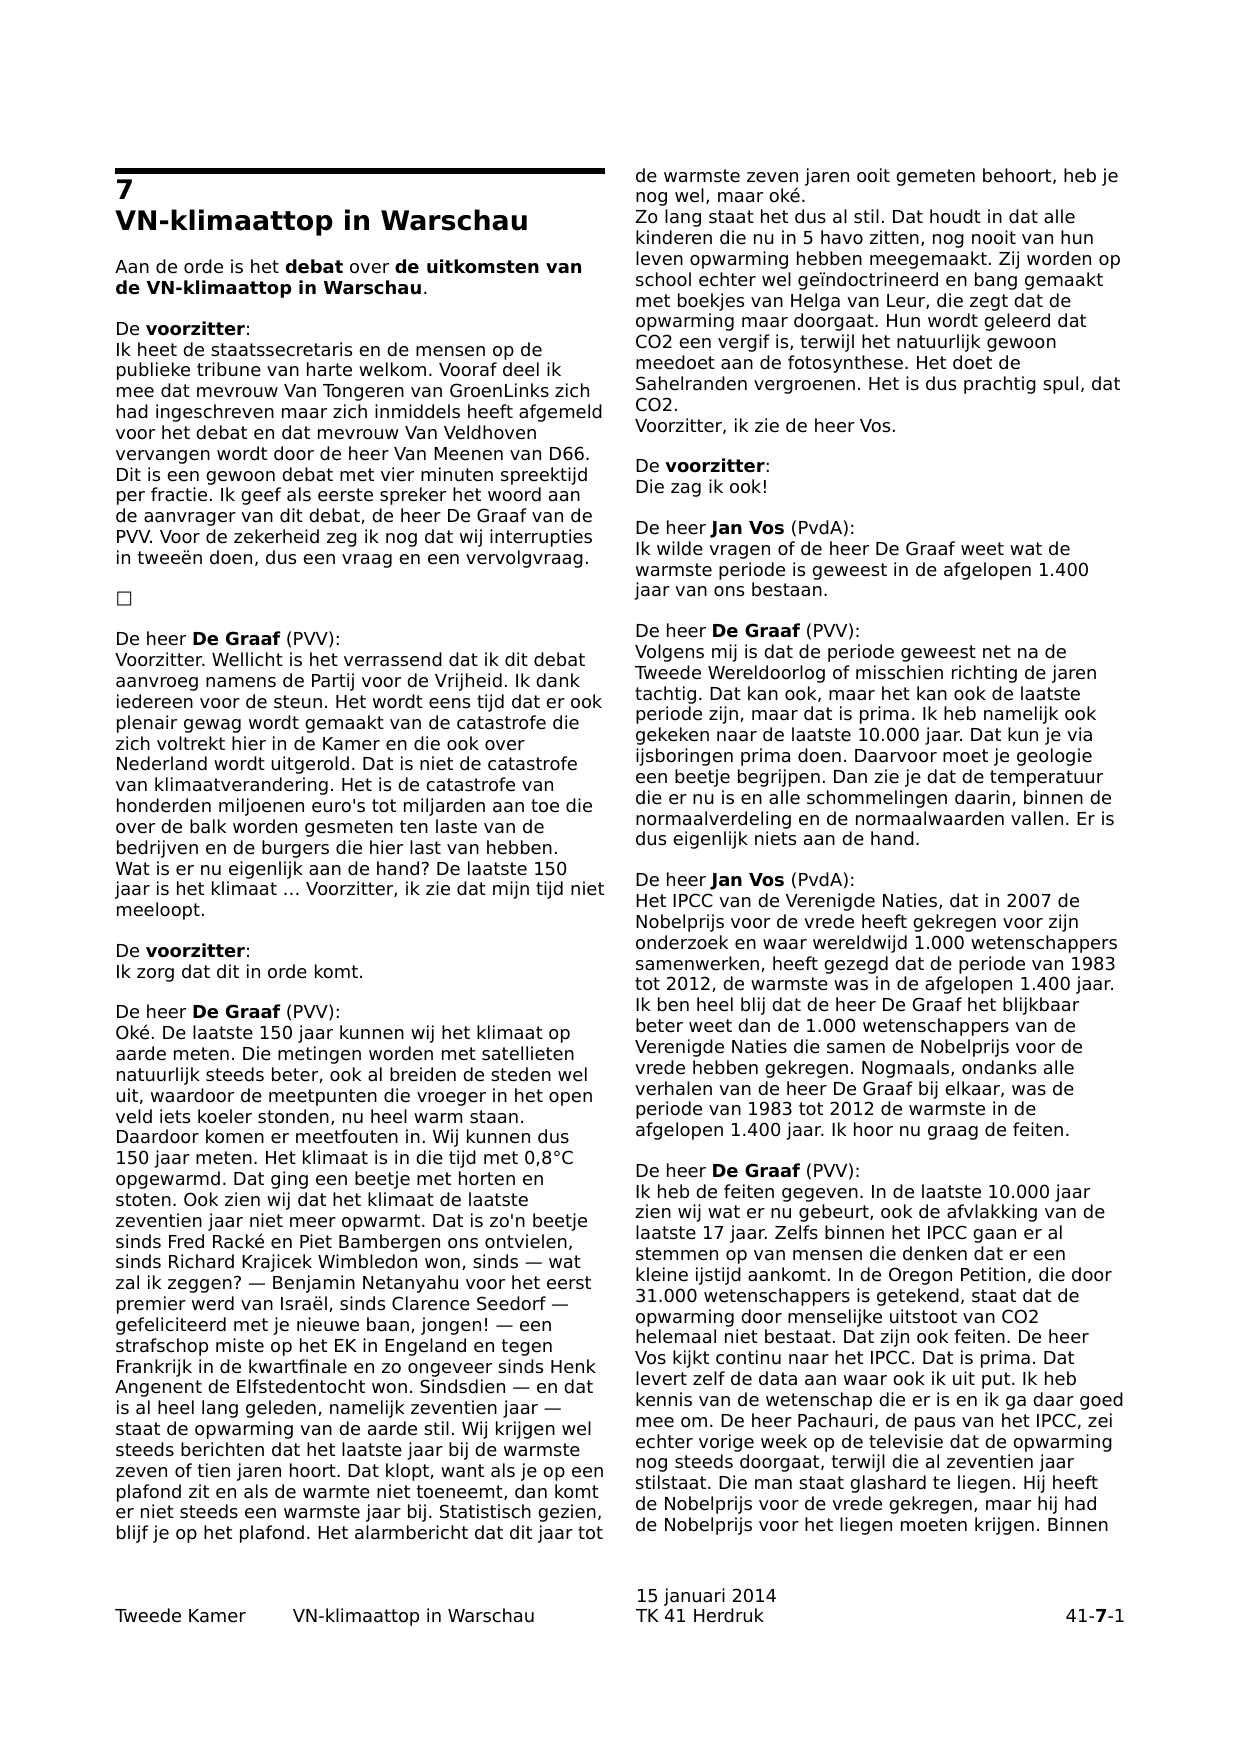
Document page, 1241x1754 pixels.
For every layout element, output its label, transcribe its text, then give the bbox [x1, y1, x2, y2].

text De heer Jan Vos (PvdA): [635, 870, 1125, 891]
text Voorzitter. Wellicht is het verrassend dat ik dit debat aanvroeg namens de Partij voor de Vrijheid. Ik dank iedereen voor de steun. Het wordt eens tijd dat er ook plenair gewag wordt gemaakt van de catastrofe die zich voltrekt hier in de Kamer en die ook over Nederland wordt uitgerold. Dat is niet de catastrofe van klimaatverandering. Het is de catastrofe van honderden miljoenen euro's tot miljarden aan toe die over de balk worden gesmeten ten laste van de bedrijven en de burgers die hier last van hebben. [115, 650, 605, 858]
text De heer Jan Vos (PvdA): [635, 518, 1125, 538]
text De voorzitter: [115, 318, 605, 339]
text Het IPCC van de Verenigde Naties, dat in 2007 de Nobelprijs voor de vrede heeft gekregen voor zijn onderzoek en waar wereldwijd 1.000 wetenschappers samenwerken, heeft gezegd dat de periode van 1983 tot 2012, de warmste was in de afgelopen 1.400 jaar. Ik ben heel blij dat de heer De Graaf het blijkbaar beter weet dan de 1.000 wetenschappers van de Verenigde Naties die samen de Nobelprijs voor de vrede hebben gekregen. Nogmaals, ondanks alle verhalen van de heer De Graaf bij elkaar, was de periode van 1983 tot 2012 de warmste in de afgelopen 1.400 jaar. Ik hoor nu graag de feiten. [635, 891, 1125, 1141]
text De voorzitter: [115, 941, 605, 961]
text Volgens mij is dat de periode geweest net na de Tweede Wereldoorlog of misschien richting de jaren tachtig. Dat kan ook, maar het kan ook de laatste periode zijn, maar dat is prima. Ik heb namelijk ook gekeken naar de laatste 10.000 jaar. Dat kun je via ijsboringen prima doen. Daarvoor moet je geologie een beetje begrijpen. Dan zie je dat de temperatuur die er nu is en alle schommelingen daarin, binnen de normaalverdeling en de normaalwaarden vallen. Er is dus eigenlijk niets aan de hand. [635, 642, 1125, 850]
text Aan de orde is het debat over de uitkomsten van de VN-klimaattop in Warschau. [115, 257, 605, 298]
text De heer De Graaf (PVV): [635, 621, 1125, 642]
text Ik heet de staatssecretaris en de mensen op de publieke tribune van harte welkom. Vooraf deel ik mee dat mevrouw Van Tongeren van GroenLinks zich had ingeschreven maar zich inmiddels heeft afgemeld voor het debat en dat mevrouw Van Veldhoven vervangen wordt door de heer Van Meenen van D66. Dit is een gewoon debat met vier minuten spreektijd per fractie. Ik geef als eerste spreker het woord aan de aanvrager van dit debat, de heer De Graaf van de PVV. Voor de zekerheid zeg ik nog dat wij interrupties in tweeën doen, dus een vraag en een vervolgvraag. [115, 339, 605, 568]
text De heer De Graaf (PVV): [115, 629, 605, 650]
text Wat is er nu eigenlijk aan de hand? De laatste 150 jaar is het klimaat … Voorzitter, ik zie dat mijn tijd niet meeloopt. [115, 858, 605, 921]
text Zo lang staat het dus al stil. Dat houdt in dat alle kinderen die nu in 5 havo zitten, nog nooit van hun leven opwarming hebben meegemaakt. Zij worden op school echter wel geïndoctrineerd en bang gemaakt met boekjes van Helga van Leur, die zegt dat de opwarming maar doorgaat. Hun wordt geleerd dat CO2 een vergif is, terwijl het natuurlijk gewoon meedoet aan de fotosynthese. Het doet de Sahelranden vergroenen. Het is dus prachtig spul, dat CO2. [635, 207, 1125, 415]
text Voorzitter, ik zie de heer Vos. [635, 415, 1125, 436]
text Die zag ik ook! [635, 477, 1125, 498]
text Ik zorg dat dit in orde komt. [115, 961, 605, 982]
text ⬜ [115, 588, 605, 609]
text De heer De Graaf (PVV): [635, 1161, 1125, 1181]
text De heer De Graaf (PVV): [115, 1002, 605, 1023]
text Oké. De laatste 150 jaar kunnen wij het klimaat op aarde meten. Die metingen worden met satellieten natuurlijk steeds beter, ook al breiden de steden wel uit, waardoor de meetpunten die vroeger in het open veld iets koeler stonden, nu heel warm staan. Daardoor komen er meetfouten in. Wij kunnen dus 150 jaar meten. Het klimaat is in die tijd met 0,8°C opgewarmd. Dat ging een beetje met horten en stoten. Ook zien wij dat het klimaat de laatste zeventien jaar niet meer opwarmt. Dat is zo'n beetje sinds Fred Racké en Piet Bambergen ons ontvielen, sinds Richard Krajicek Wimbledon won, sinds — wat zal ik zeggen? — Benjamin Netanyahu voor het eerst premier werd van Israël, sinds Clarence Seedorf — gefeliciteerd met je nieuwe baan, jongen! — een strafschop miste op het EK in Engeland en tegen Frankrijk in de kwartfinale en zo ongeveer sinds Henk Angenent de Elfstedentocht won. Sindsdien — en dat is al heel lang geleden, namelijk zeventien jaar — staat de opwarming van de aarde stil. Wij krijgen wel steeds berichten dat het laatste jaar bij de warmste zeven of tien jaren hoort. Dat klopt, want als je op een plafond zit en als de warmte niet toeneemt, dan komt er niet steeds een warmste jaar bij. Statistisch gezien, blijf je op het plafond. Het alarmbericht dat dit jaar tot [115, 1023, 605, 1544]
text Ik heb de feiten gegeven. In de laatste 10.000 jaar zien wij wat er nu gebeurt, ook de afvlakking van de laatste 17 jaar. Zelfs binnen het IPCC gaan er al stemmen op van mensen die denken dat er een kleine ijstijd aankomt. In de Oregon Petition, die door 31.000 wetenschappers is getekend, staat dat de opwarming door menselijke uitstoot van CO2 helemaal niet bestaat. Dat zijn ook feiten. De heer Vos kijkt continu naar het IPCC. Dat is prima. Dat levert zelf de data aan waar ook ik uit put. Ik heb kennis van de wetenschap die er is en ik ga daar goed mee om. De heer Pachauri, de paus van het IPCC, zei echter vorige week op de televisie dat de opwarming nog steeds doorgaat, terwijl die al zeventien jaar stilstaat. Die man staat glashard te liegen. Hij heeft de Nobelprijs voor de vrede gekregen, maar hij had de Nobelprijs voor het liegen moeten krijgen. Binnen [635, 1181, 1125, 1536]
text Ik wilde vragen of de heer De Graaf weet wat de warmste periode is geweest in de afgelopen 1.400 jaar van ons bestaan. [635, 538, 1125, 601]
title 7 VN-klimaattop in Warschau [115, 174, 605, 237]
text de warmste zeven jaren ooit gemeten behoort, heb je nog wel, maar oké. [635, 165, 1125, 207]
text De voorzitter: [635, 456, 1125, 477]
